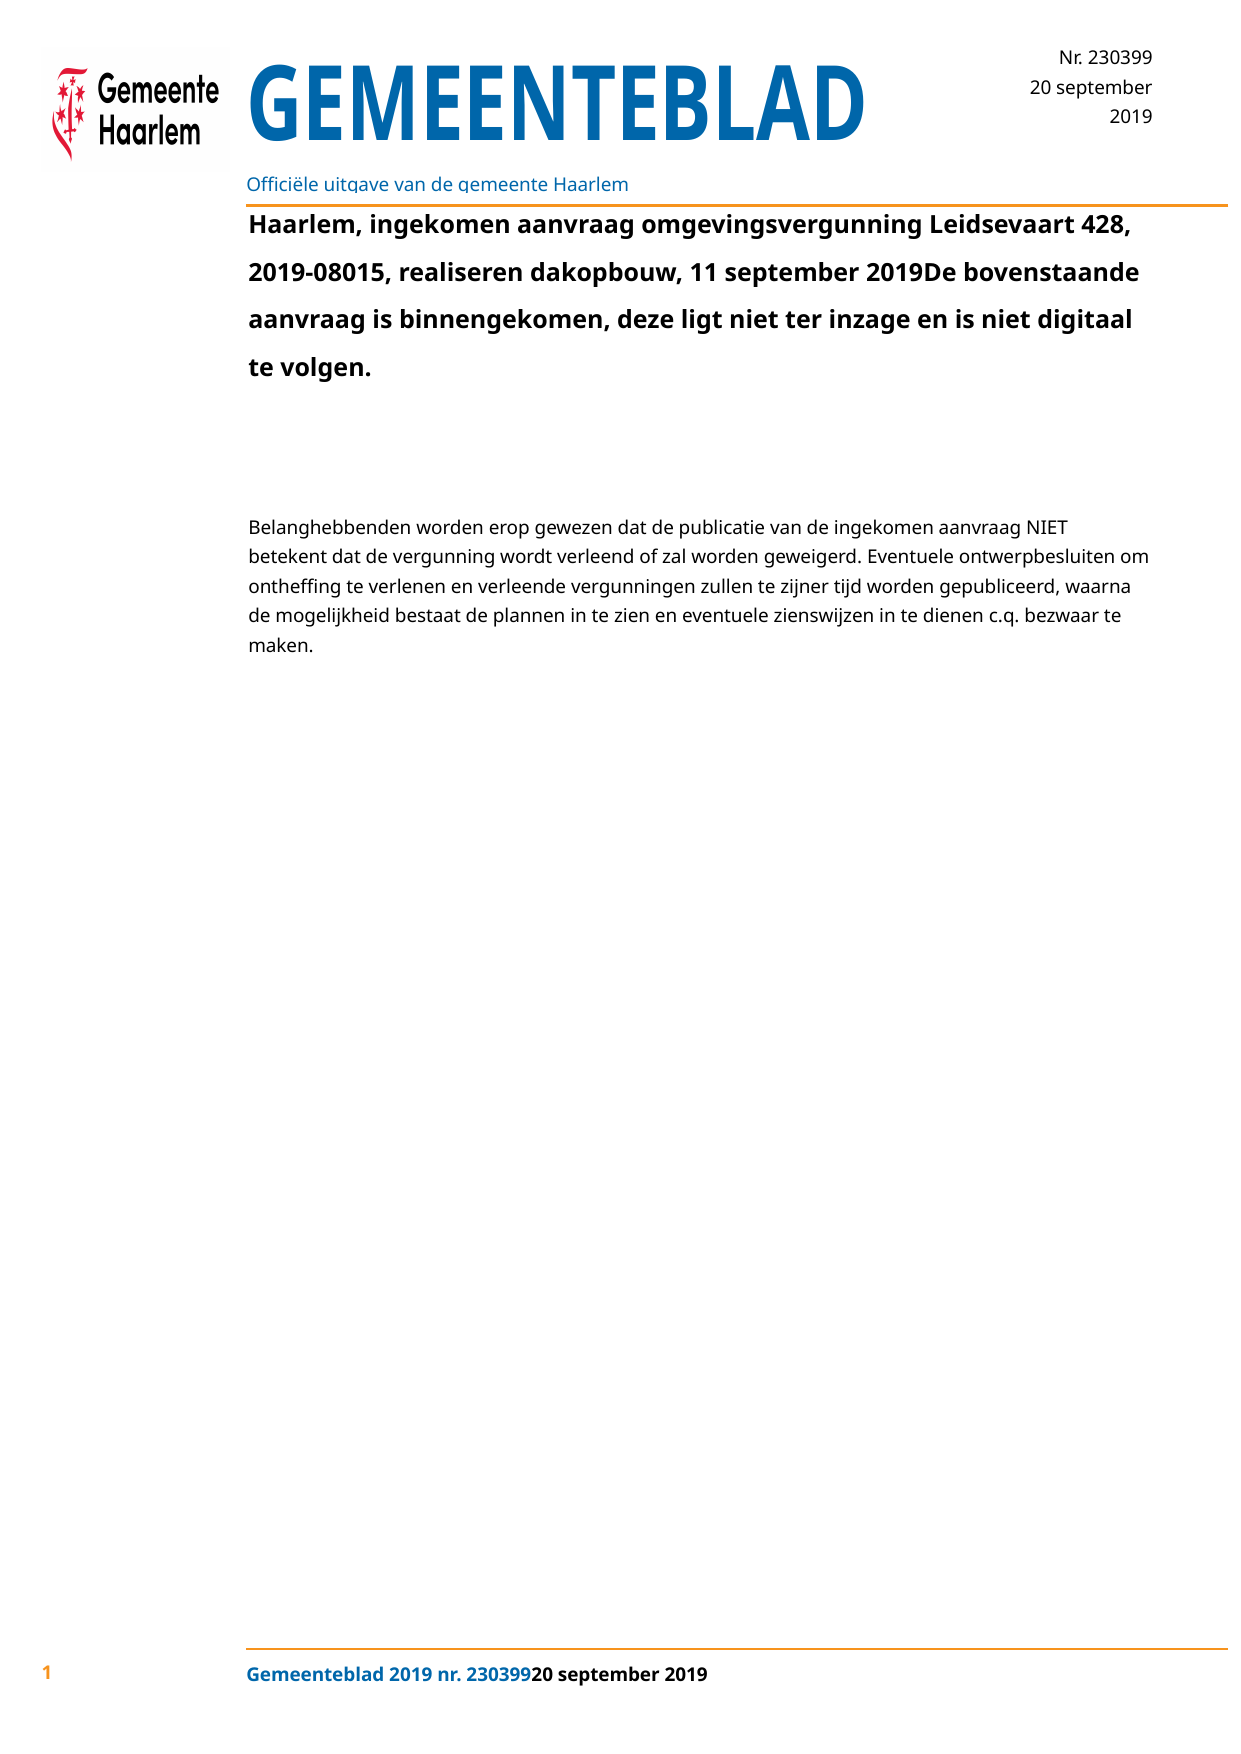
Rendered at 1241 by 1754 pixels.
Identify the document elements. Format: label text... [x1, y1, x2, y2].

text Haarlem, ingekomen aanvraag omgevingsvergunning Leidsevaart 428, 2019-08015, realiseren dakopbouw, 11 september 2019De bovenstaande aanvraag is binnengekomen, deze ligt niet ter inzage en is niet digitaal te volgen. [248, 207, 1152, 384]
text Belanghebbenden worden erop gewezen dat de publicatie van de ingekomen aanvraag NIET betekent dat de vergunning wordt verleend of zal worden geweigerd. Eventuele ontwerpbesluiten om ontheffing te verlenen en verleende vergunningen zullen te zijner tijd worden gepubliceerd, waarna de mogelijkheid bestaat de plannen in te zien en eventuele zienswijzen in te dienen c.q. bezwaar te maken. [248, 514, 1152, 658]
picture [41, 47, 231, 172]
